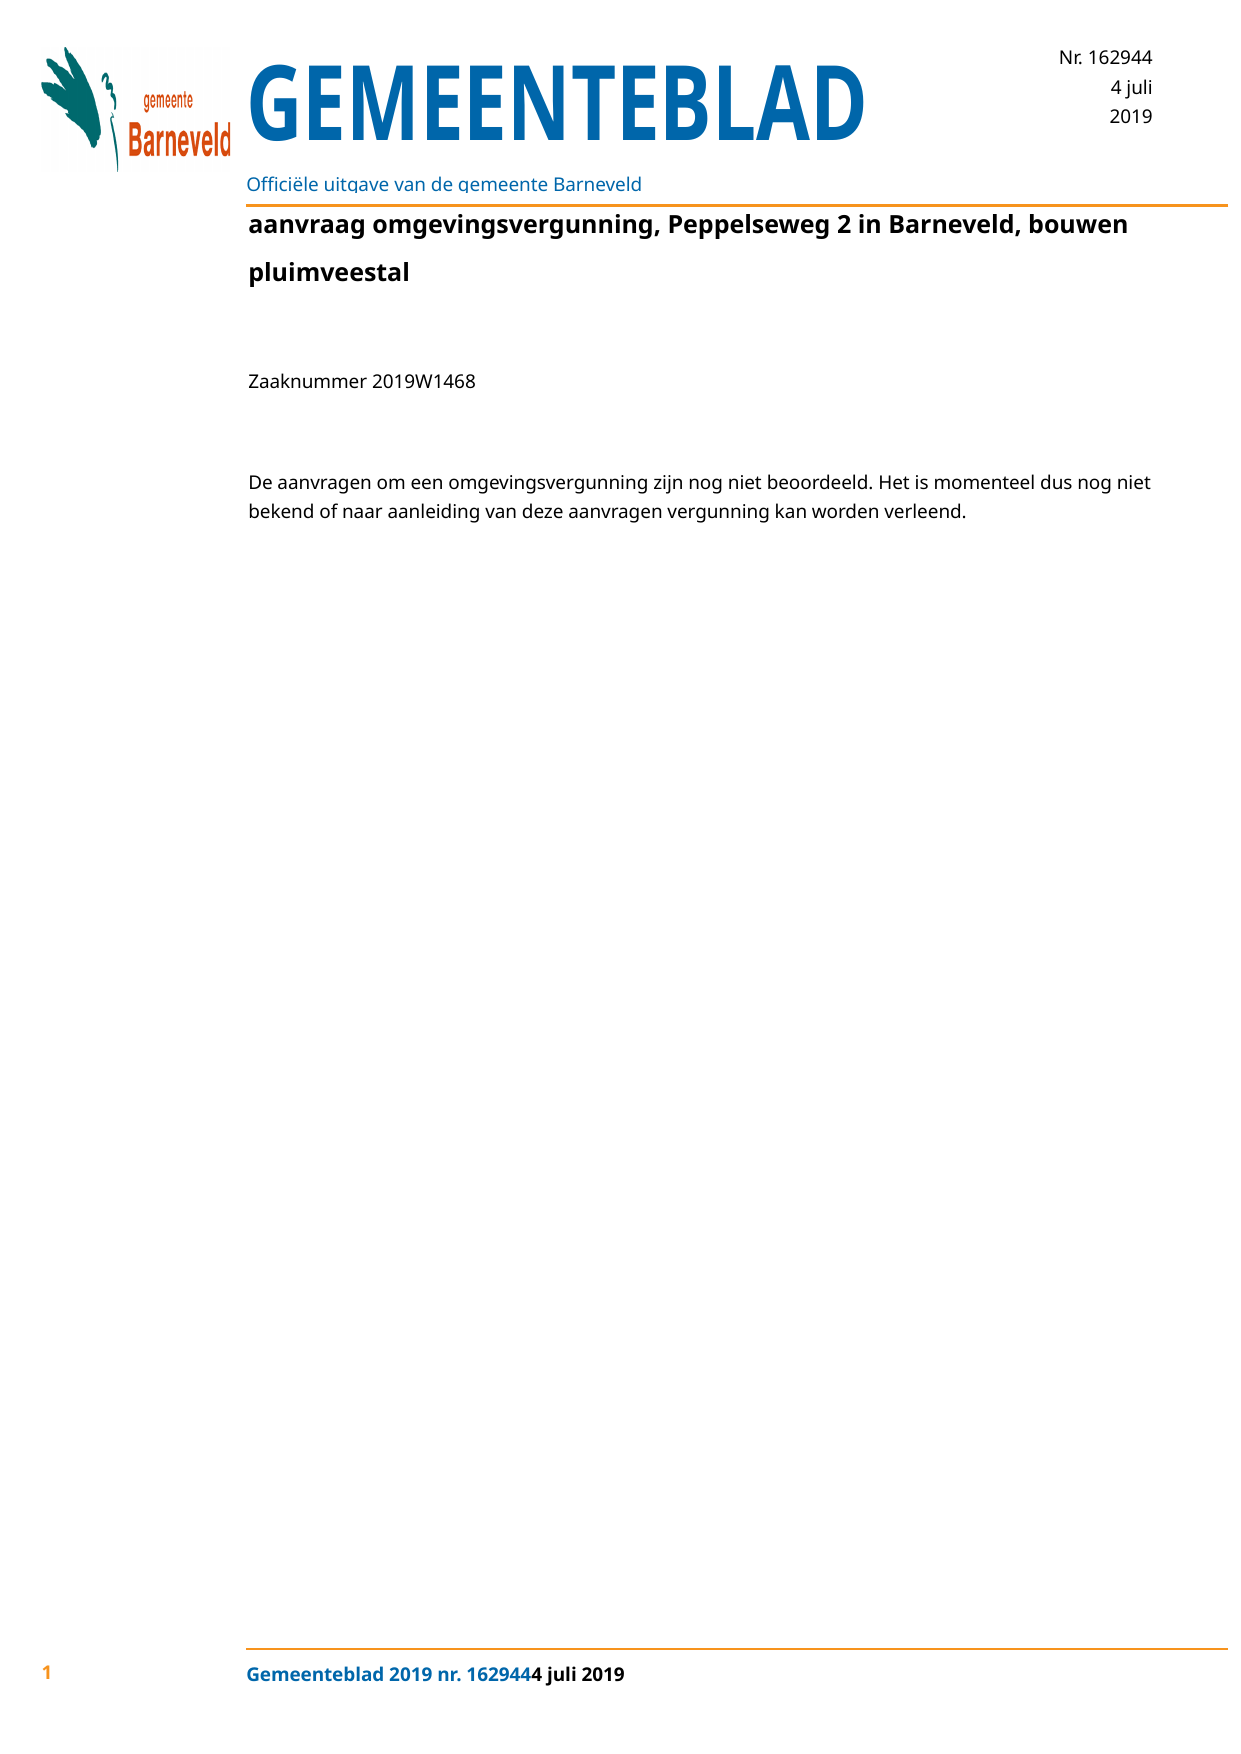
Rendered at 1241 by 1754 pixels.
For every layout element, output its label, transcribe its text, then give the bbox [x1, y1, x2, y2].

picture [41, 47, 231, 172]
text De aanvragen om een omgevingsvergunning zijn nog niet beoordeeld. Het is momenteel dus nog niet bekend of naar aanleiding van deze aanvragen vergunning kan worden verleend. [248, 469, 1152, 524]
text Zaaknummer 2019W1468 [248, 368, 1152, 394]
text aanvraag omgevingsvergunning, Peppelseweg 2 in Barneveld, bouwen pluimveestal [248, 207, 1152, 288]
